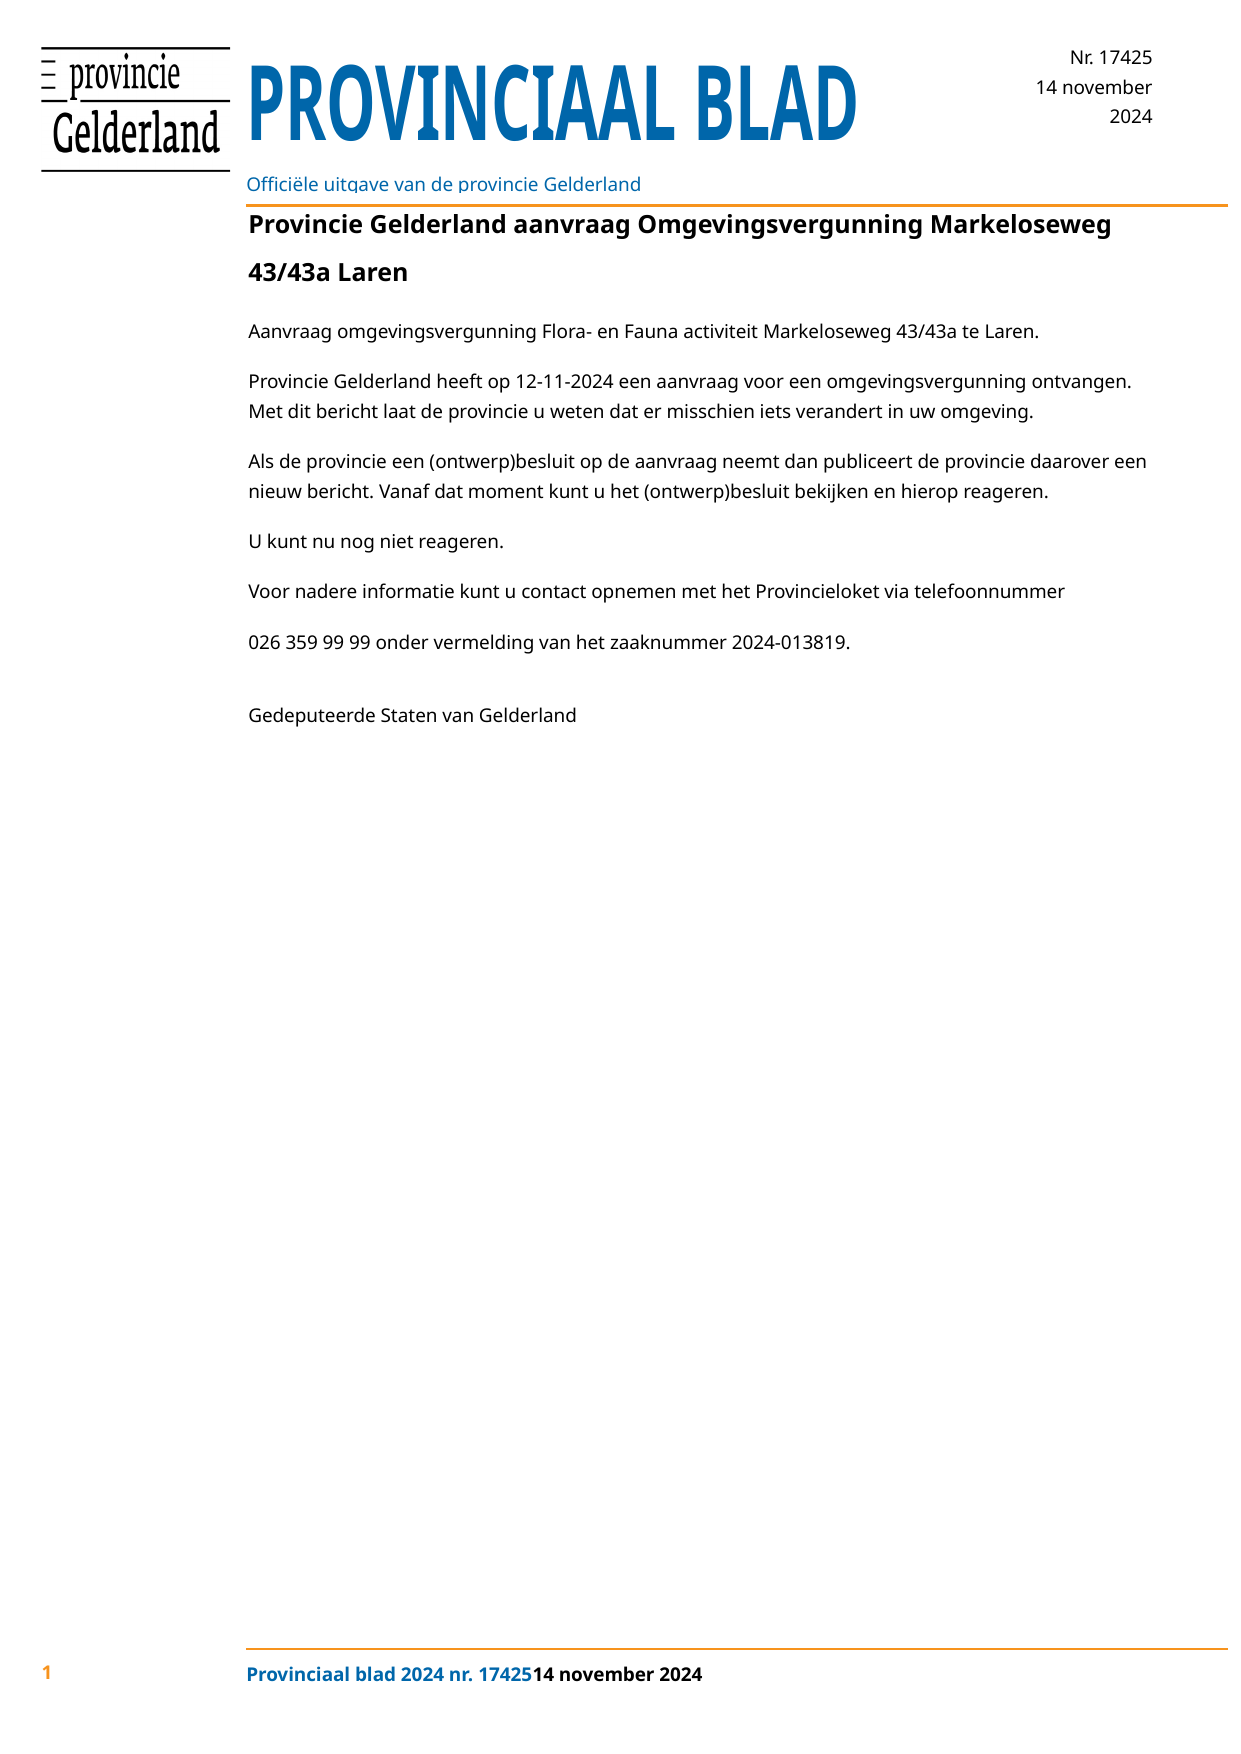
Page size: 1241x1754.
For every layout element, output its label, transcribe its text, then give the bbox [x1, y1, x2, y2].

text Voor nadere informatie kunt u contact opnemen met het Provincieloket via telefoonnummer [248, 579, 1152, 604]
text Provincie Gelderland heeft op 12-11-2024 een aanvraag voor een omgevingsvergunning ontvangen. Met dit bericht laat de provincie u weten dat er misschien iets verandert in uw omgeving. [248, 368, 1152, 424]
text Aanvraag omgevingsvergunning Flora- en Fauna activiteit Markeloseweg 43/43a te Laren. [248, 318, 1152, 344]
text U kunt nu nog niet reageren. [248, 528, 1152, 554]
picture [41, 47, 231, 172]
text Provincie Gelderland aanvraag Omgevingsvergunning Markeloseweg 43/43a Laren [248, 207, 1152, 288]
text Gedeputeerde Staten van Gelderland [248, 703, 1152, 728]
text Als de provincie een (ontwerp)besluit op de aanvraag neemt dan publiceert de provincie daarover een nieuw bericht. Vanaf dat moment kunt u het (ontwerp)besluit bekijken en hierop reageren. [248, 448, 1152, 504]
text 026 359 99 99 onder vermelding van het zaaknummer 2024-013819. [248, 629, 1152, 655]
